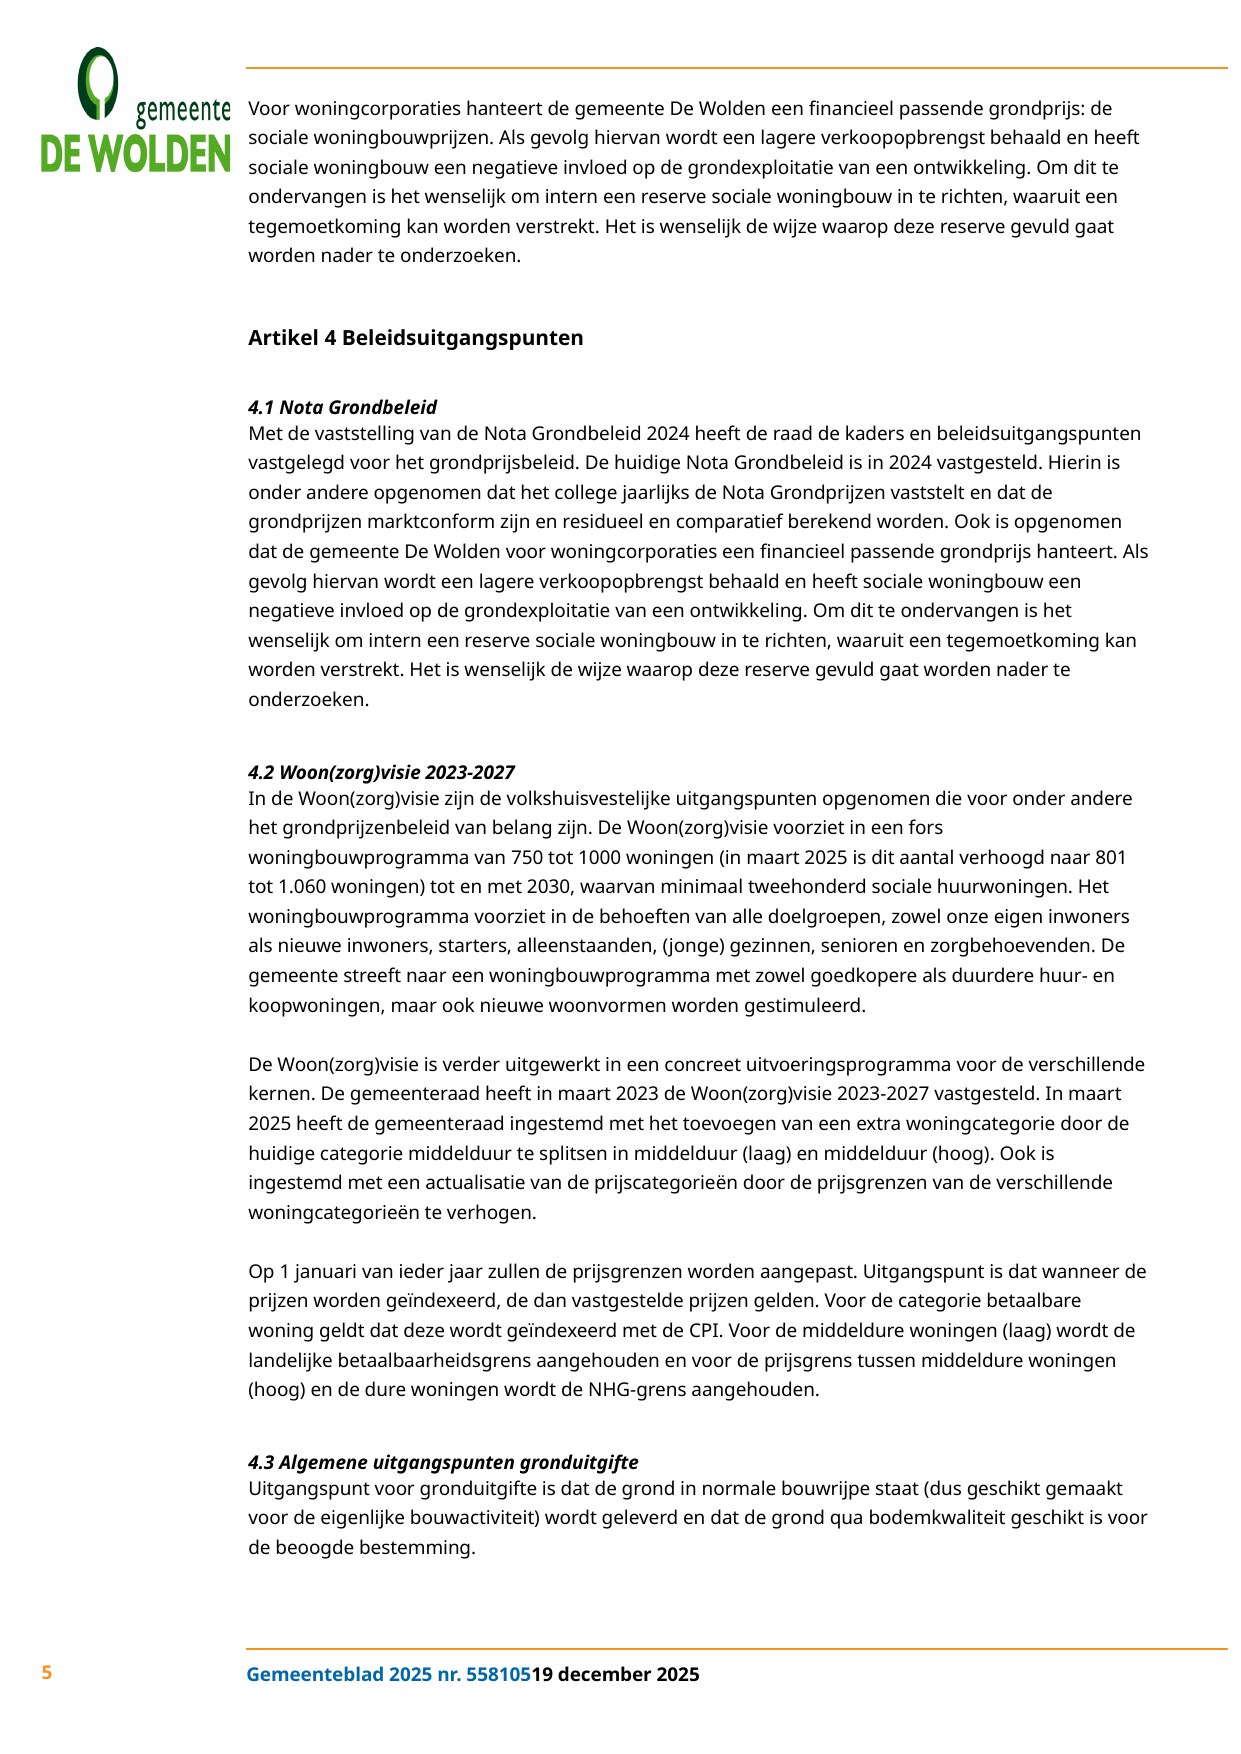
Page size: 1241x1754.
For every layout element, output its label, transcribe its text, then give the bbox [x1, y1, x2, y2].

text Voor woningcorporaties hanteert de gemeente De Wolden een financieel passende grondprijs: de sociale woningbouwprijzen. Als gevolg hiervan wordt een lagere verkoopopbrengst behaald en heeft sociale woningbouw een negatieve invloed op de grondexploitatie van een ontwikkeling. Om dit te ondervangen is het wenselijk om intern een reserve sociale woningbouw in te richten, waaruit een tegemoetkoming kan worden verstrekt. Het is wenselijk de wijze waarop deze reserve gevuld gaat worden nader te onderzoeken. [248, 95, 1152, 268]
text 4.3 Algemene uitgangspunten gronduitgifte [248, 1449, 1152, 1475]
text 4.2 Woon(zorg)visie 2023-2027 [248, 759, 1152, 785]
picture [41, 47, 231, 172]
text 4.1 Nota Grondbeleid [248, 394, 1152, 420]
text Met de vaststelling van de Nota Grondbeleid 2024 heeft de raad de kaders en beleidsuitgangspunten vastgelegd voor het grondprijsbeleid. De huidige Nota Grondbeleid is in 2024 vastgesteld. Hierin is onder andere opgenomen dat het college jaarlijks de Nota Grondprijzen vaststelt en dat de grondprijzen marktconform zijn en residueel en comparatief berekend worden. Ook is opgenomen dat de gemeente De Wolden voor woningcorporaties een financieel passende grondprijs hanteert. Als gevolg hiervan wordt een lagere verkoopopbrengst behaald en heeft sociale woningbouw een negatieve invloed op de grondexploitatie van een ontwikkeling. Om dit te ondervangen is het wenselijk om intern een reserve sociale woningbouw in te richten, waaruit een tegemoetkoming kan worden verstrekt. Het is wenselijk de wijze waarop deze reserve gevuld gaat worden nader te onderzoeken. [248, 420, 1152, 712]
text Op 1 januari van ieder jaar zullen de prijsgrenzen worden aangepast. Uitgangspunt is dat wanneer de prijzen worden geïndexeerd, de dan vastgestelde prijzen gelden. Voor de categorie betaalbare woning geldt dat deze wordt geïndexeerd met de CPI. Voor de middeldure woningen (laag) wordt de landelijke betaalbaarheidsgrens aangehouden en voor de prijsgrens tussen middeldure woningen (hoog) en de dure woningen wordt de NHG-grens aangehouden. [248, 1258, 1152, 1402]
text In de Woon(zorg)visie zijn de volkshuisvestelijke uitgangspunten opgenomen die voor onder andere het grondprijzenbeleid van belang zijn. De Woon(zorg)visie voorziet in een fors woningbouwprogramma van 750 tot 1000 woningen (in maart 2025 is dit aantal verhoogd naar 801 tot 1.060 woningen) tot en met 2030, waarvan minimaal tweehonderd sociale huurwoningen. Het woningbouwprogramma voorziet in de behoeften van alle doelgroepen, zowel onze eigen inwoners als nieuwe inwoners, starters, alleenstaanden, (jonge) gezinnen, senioren en zorgbehoevenden. De gemeente streeft naar een woningbouwprogramma met zowel goedkopere als duurdere huur- en koopwoningen, maar ook nieuwe woonvormen worden gestimuleerd. [248, 785, 1152, 1017]
text Artikel 4 Beleidsuitgangspunten [248, 323, 1152, 351]
text Uitgangspunt voor gronduitgifte is dat de grond in normale bouwrijpe staat (dus geschikt gemaakt voor de eigenlijke bouwactiviteit) wordt geleverd en dat de grond qua bodemkwaliteit geschikt is voor de beoogde bestemming. [248, 1475, 1152, 1560]
text De Woon(zorg)visie is verder uitgewerkt in een concreet uitvoeringsprogramma voor de verschillende kernen. De gemeenteraad heeft in maart 2023 de Woon(zorg)visie 2023-2027 vastgesteld. In maart 2025 heeft de gemeenteraad ingestemd met het toevoegen van een extra woningcategorie door de huidige categorie middelduur te splitsen in middelduur (laag) en middelduur (hoog). Ook is ingestemd met een actualisatie van de prijscategorieën door de prijsgrenzen van de verschillende woningcategorieën te verhogen. [248, 1051, 1152, 1224]
